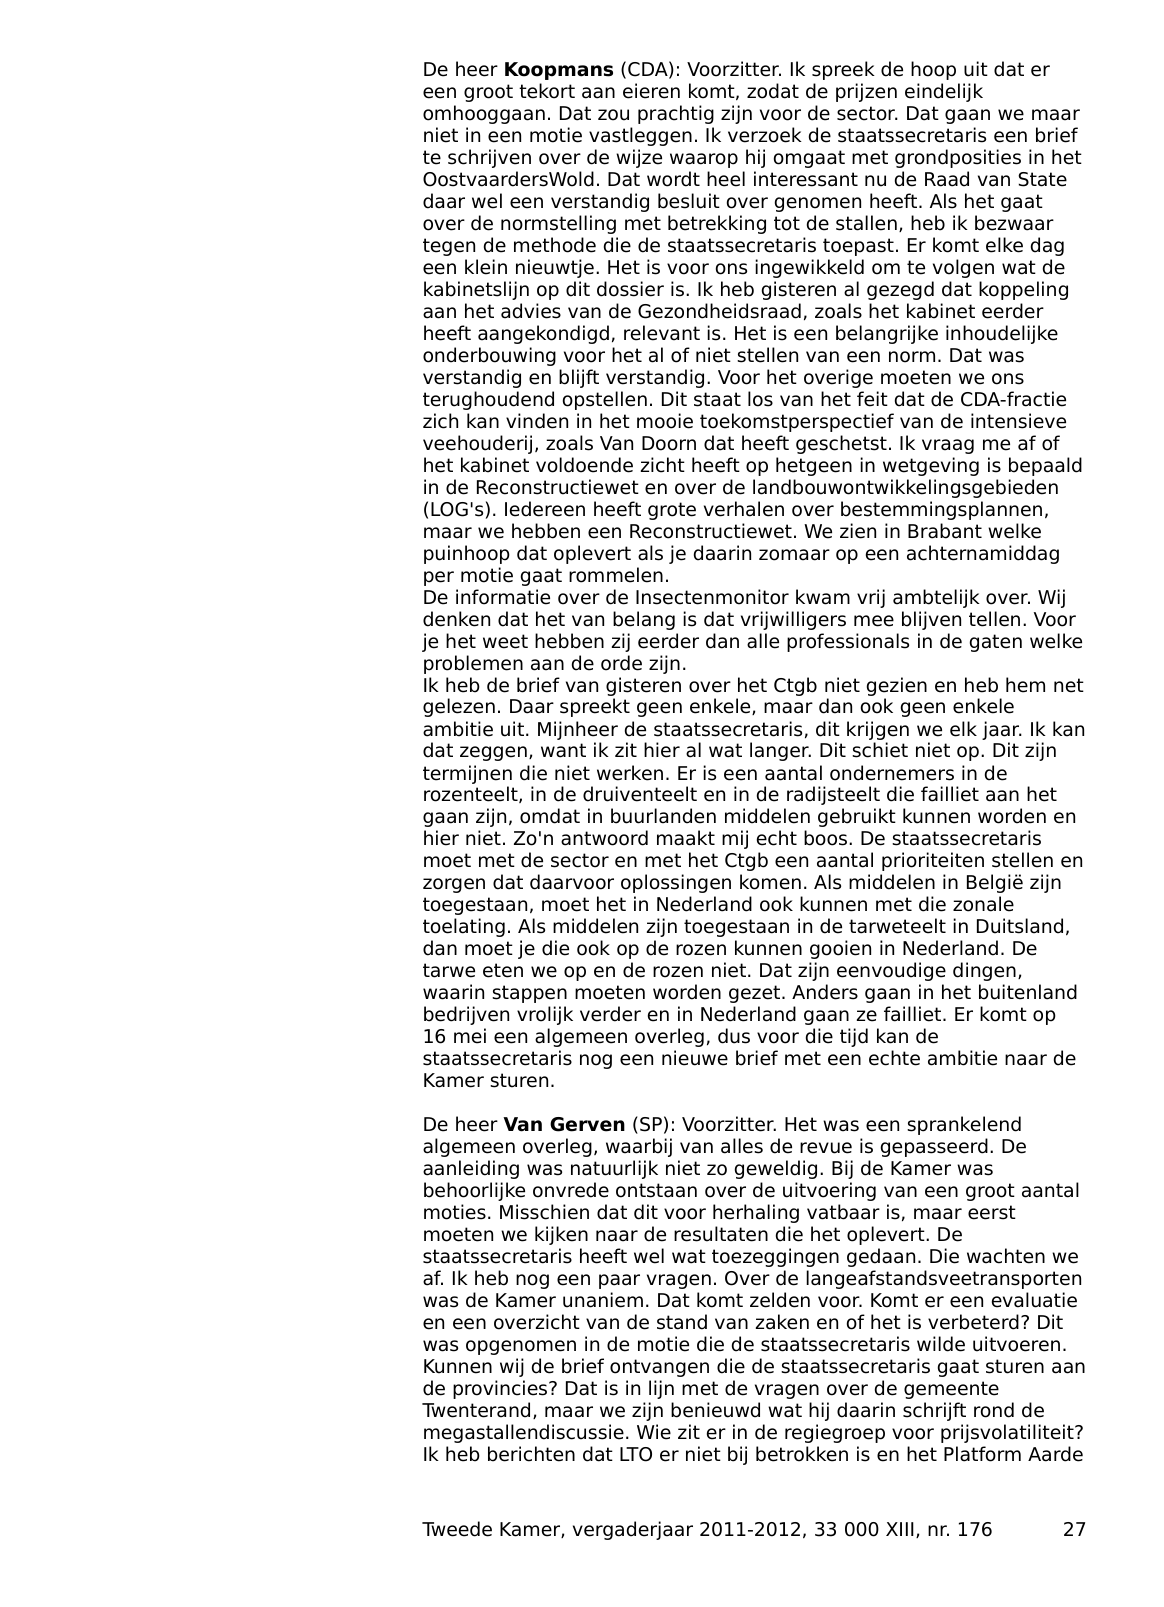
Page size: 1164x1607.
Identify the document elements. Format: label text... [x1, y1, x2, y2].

text Ik heb de brief van gisteren over het Ctgb niet gezien en heb hem net gelezen. Daar spreekt geen enkele, maar dan ook geen enkele ambitie uit. Mijnheer de staatssecretaris, dit krijgen we elk jaar. Ik kan dat zeggen, want ik zit hier al wat langer. Dit schiet niet op. Dit zijn termijnen die niet werken. Er is een aantal ondernemers in de rozenteelt, in de druiventeelt en in de radijsteelt die failliet aan het gaan zijn, omdat in buurlanden middelen gebruikt kunnen worden en hier niet. Zo'n antwoord maakt mij echt boos. De staatssecretaris moet met de sector en met het Ctgb een aantal prioriteiten stellen en zorgen dat daarvoor oplossingen komen. Als middelen in België zijn toegestaan, moet het in Nederland ook kunnen met die zonale toelating. Als middelen zijn toegestaan in de tarweteelt in Duitsland, dan moet je die ook op de rozen kunnen gooien in Nederland. De tarwe eten we op en de rozen niet. Dat zijn eenvoudige dingen, waarin stappen moeten worden gezet. Anders gaan in het buitenland bedrijven vrolijk verder en in Nederland gaan ze failliet. Er komt op 16 mei een algemeen overleg, dus voor die tijd kan de staatssecretaris nog een nieuwe brief met een echte ambitie naar de Kamer sturen. [422, 674, 1087, 1092]
text De informatie over de Insectenmonitor kwam vrij ambtelijk over. Wij denken dat het van belang is dat vrijwilligers mee blijven tellen. Voor je het weet hebben zij eerder dan alle professionals in de gaten welke problemen aan de orde zijn. [422, 587, 1087, 674]
text De heer Van Gerven (SP): Voorzitter. Het was een sprankelend algemeen overleg, waarbij van alles de revue is gepasseerd. De aanleiding was natuurlijk niet zo geweldig. Bij de Kamer was behoorlijke onvrede ontstaan over de uitvoering van een groot aantal moties. Misschien dat dit voor herhaling vatbaar is, maar eerst moeten we kijken naar de resultaten die het oplevert. De staatssecretaris heeft wel wat toezeggingen gedaan. Die wachten we af. Ik heb nog een paar vragen. Over de langeafstandsveetransporten was de Kamer unaniem. Dat komt zelden voor. Komt er een evaluatie en een overzicht van de stand van zaken en of het is verbeterd? Dit was opgenomen in de motie die de staatssecretaris wilde uitvoeren. Kunnen wij de brief ontvangen die de staatssecretaris gaat sturen aan de provincies? Dat is in lijn met de vragen over de gemeente Twenterand, maar we zijn benieuwd wat hij daarin schrijft rond de megastallendiscussie. Wie zit er in de regiegroep voor prijsvolatiliteit? Ik heb berichten dat LTO er niet bij betrokken is en het Platform Aarde [422, 1114, 1087, 1466]
text De heer Koopmans (CDA): Voorzitter. Ik spreek de hoop uit dat er een groot tekort aan eieren komt, zodat de prijzen eindelijk omhooggaan. Dat zou prachtig zijn voor de sector. Dat gaan we maar niet in een motie vastleggen. Ik verzoek de staatssecretaris een brief te schrijven over de wijze waarop hij omgaat met grondposities in het OostvaardersWold. Dat wordt heel interessant nu de Raad van State daar wel een verstandig besluit over genomen heeft. Als het gaat over de normstelling met betrekking tot de stallen, heb ik bezwaar tegen de methode die de staatssecretaris toepast. Er komt elke dag een klein nieuwtje. Het is voor ons ingewikkeld om te volgen wat de kabinetslijn op dit dossier is. Ik heb gisteren al gezegd dat koppeling aan het advies van de Gezondheidsraad, zoals het kabinet eerder heeft aangekondigd, relevant is. Het is een belangrijke inhoudelijke onderbouwing voor het al of niet stellen van een norm. Dat was verstandig en blijft verstandig. Voor het overige moeten we ons terughoudend opstellen. Dit staat los van het feit dat de CDA-fractie zich kan vinden in het mooie toekomstperspectief van de intensieve veehouderij, zoals Van Doorn dat heeft geschetst. Ik vraag me af of het kabinet voldoende zicht heeft op hetgeen in wetgeving is bepaald in de Reconstructiewet en over de landbouwontwikkelingsgebieden (LOG's). Iedereen heeft grote verhalen over bestemmingsplannen, maar we hebben een Reconstructiewet. We zien in Brabant welke puinhoop dat oplevert als je daarin zomaar op een achternamiddag per motie gaat rommelen. [422, 59, 1087, 587]
